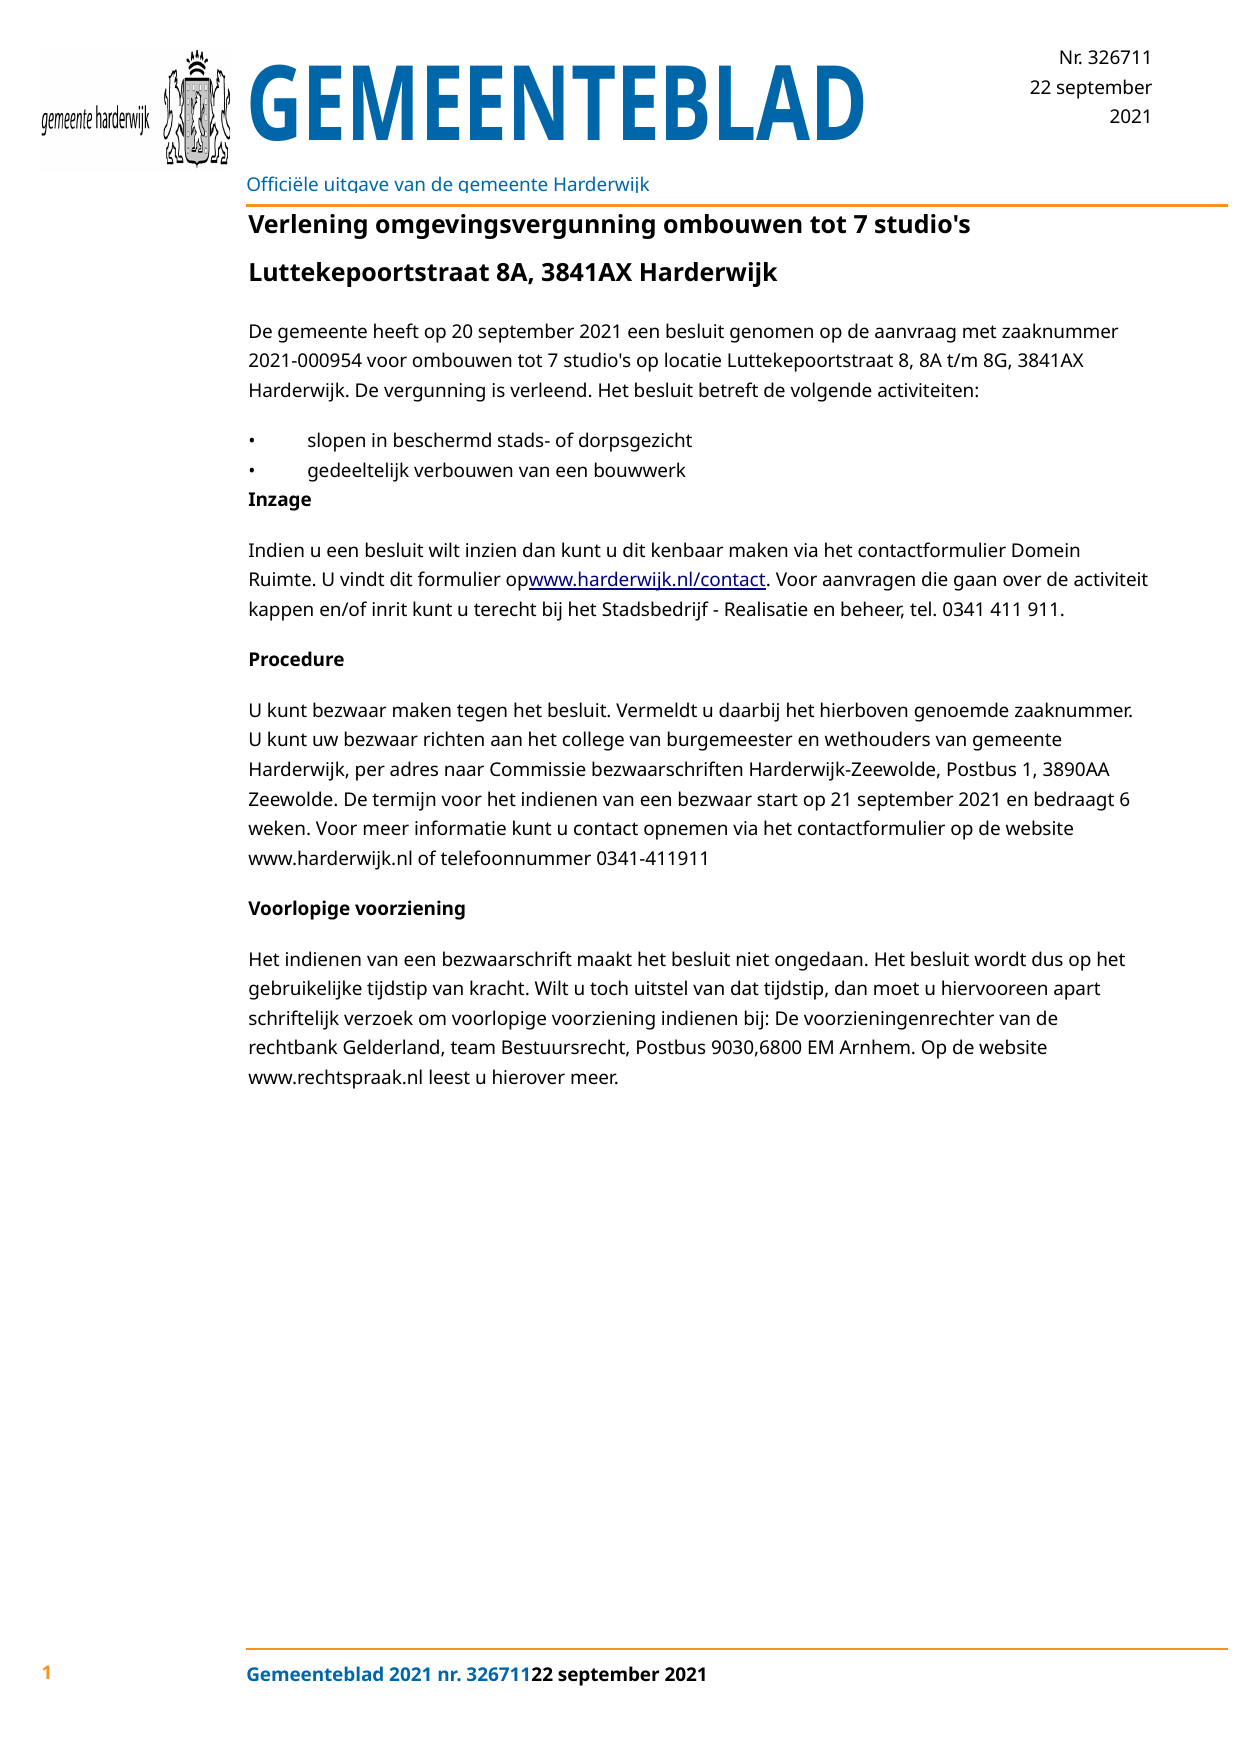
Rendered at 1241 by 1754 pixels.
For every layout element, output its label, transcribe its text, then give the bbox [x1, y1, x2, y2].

text Het indienen van een bezwaarschrift maakt het besluit niet ongedaan. Het besluit wordt dus op het gebruikelijke tijdstip van kracht. Wilt u toch uitstel van dat tijdstip, dan moet u hiervooreen apart schriftelijk verzoek om voorlopige voorziening indienen bij: De voorzieningenrechter van de rechtbank Gelderland, team Bestuursrecht, Postbus 9030,6800 EM Arnhem. Op de website www.rechtspraak.nl leest u hierover meer. [248, 946, 1152, 1090]
text Procedure [248, 647, 1152, 672]
text Indien u een besluit wilt inzien dan kunt u dit kenbaar maken via het contactformulier Domein Ruimte. U vindt dit formulier opwww.harderwijk.nl/contact. Voor aanvragen die gaan over de activiteit kappen en/of inrit kunt u terecht bij het Stadsbedrijf - Realisatie en beheer, tel. 0341 411 911. [248, 537, 1152, 622]
list slopen in beschermd stads- of dorpsgezicht [248, 427, 1152, 453]
list gedeeltelijk verbouwen van een bouwwerk [248, 457, 1152, 483]
text Verlening omgevingsvergunning ombouwen tot 7 studio's Luttekepoortstraat 8A, 3841AX Harderwijk [248, 207, 1152, 288]
text De gemeente heeft op 20 september 2021 een besluit genomen op de aanvraag met zaaknummer 2021-000954 voor ombouwen tot 7 studio's op locatie Luttekepoortstraat 8, 8A t/m 8G, 3841AX Harderwijk. De vergunning is verleend. Het besluit betreft de volgende activiteiten: [248, 318, 1152, 403]
text U kunt bezwaar maken tegen het besluit. Vermeldt u daarbij het hierboven genoemde zaaknummer. U kunt uw bezwaar richten aan het college van burgemeester en wethouders van gemeente Harderwijk, per adres naar Commissie bezwaarschriften Harderwijk-Zeewolde, Postbus 1, 3890AA Zeewolde. De termijn voor het indienen van een bezwaar start op 21 september 2021 en bedraagt 6 weken. Voor meer informatie kunt u contact opnemen via het contactformulier op de website www.harderwijk.nl of telefoonnummer 0341-411911 [248, 697, 1152, 871]
picture [41, 47, 231, 172]
text Inzage [248, 487, 1152, 512]
text Voorlopige voorziening [248, 895, 1152, 921]
